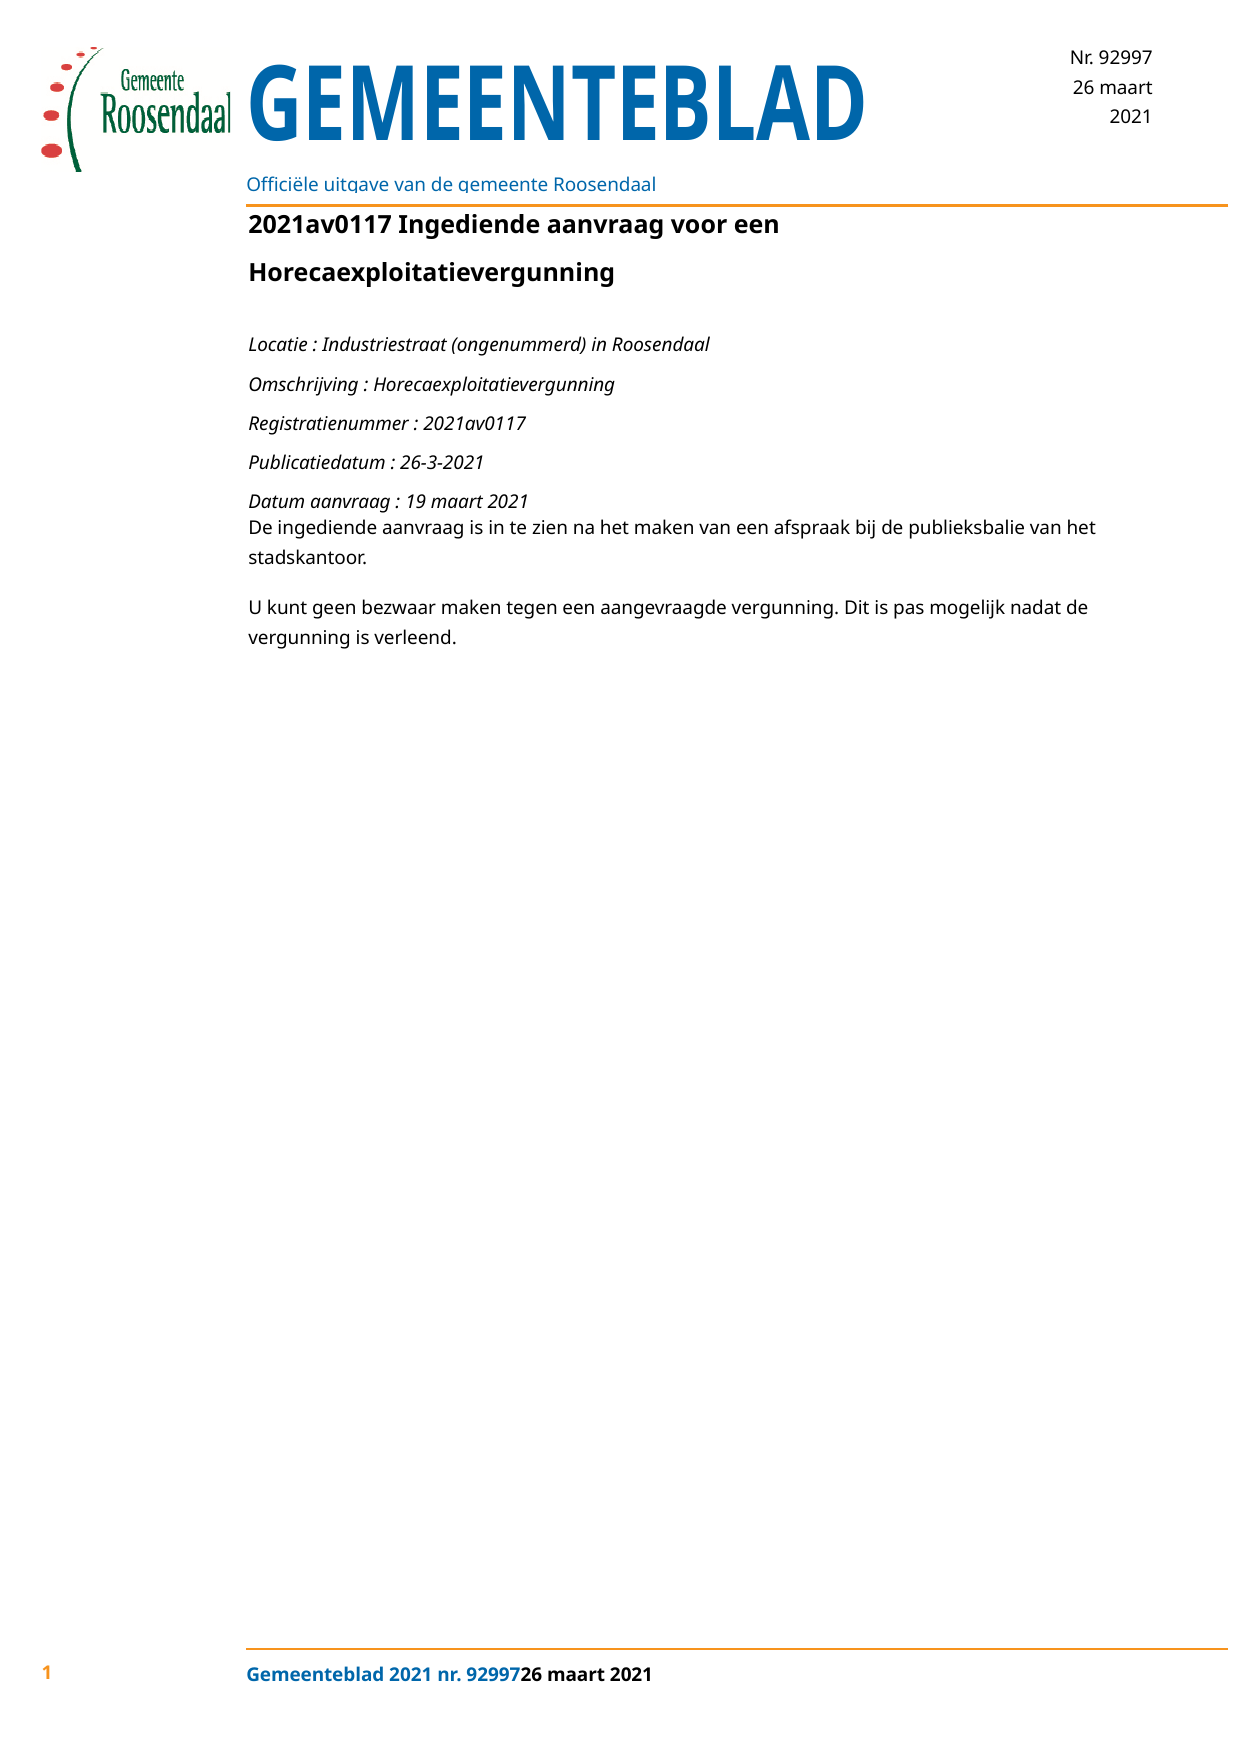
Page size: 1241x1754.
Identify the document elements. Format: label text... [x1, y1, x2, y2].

text De ingediende aanvraag is in te zien na het maken van een afspraak bij de publieksbalie van het stadskantoor. [248, 514, 1152, 569]
text 2021av0117 Ingediende aanvraag voor een Horecaexploitatievergunning [248, 207, 1152, 288]
text Registratienummer : 2021av0117 [248, 410, 1152, 436]
text U kunt geen bezwaar maken tegen een aangevraagde vergunning. Dit is pas mogelijk nadat de vergunning is verleend. [248, 594, 1152, 649]
picture [41, 47, 231, 172]
text Locatie : Industriestraat (ongenummerd) in Roosendaal [248, 331, 1152, 357]
text Datum aanvraag : 19 maart 2021 [248, 488, 1152, 514]
text Omschrijving : Horecaexploitatievergunning [248, 371, 1152, 396]
text Publicatiedatum : 26-3-2021 [248, 449, 1152, 475]
